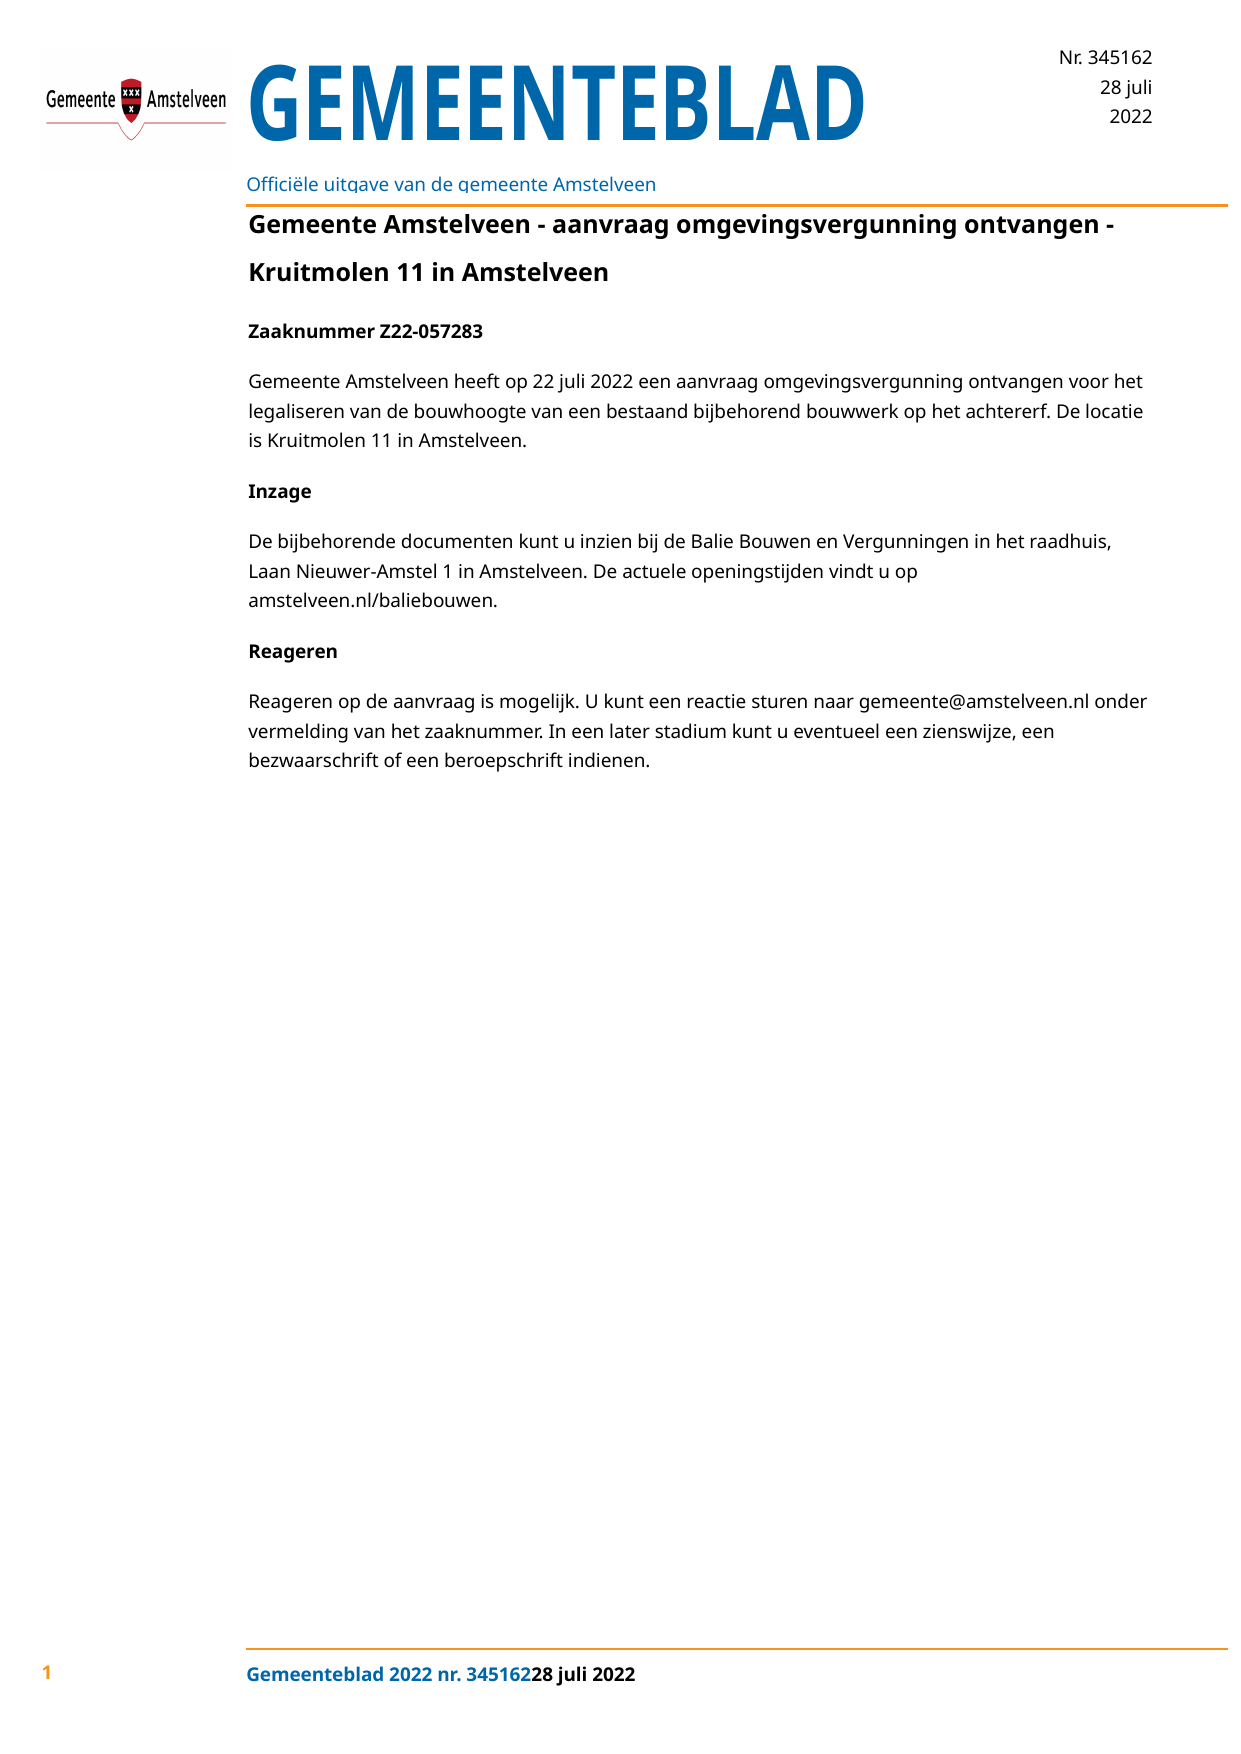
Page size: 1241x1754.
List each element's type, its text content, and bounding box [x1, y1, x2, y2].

text Reageren [248, 638, 1152, 664]
text Gemeente Amstelveen - aanvraag omgevingsvergunning ontvangen - Kruitmolen 11 in Amstelveen [248, 207, 1152, 288]
text Reageren op de aanvraag is mogelijk. U kunt een reactie sturen naar gemeente@amstelveen.nl onder vermelding van het zaaknummer. In een later stadium kunt u eventueel een zienswijze, een bezwaarschrift of een beroepschrift indienen. [248, 688, 1152, 773]
text Inzage [248, 478, 1152, 504]
text Gemeente Amstelveen heeft op 22 juli 2022 een aanvraag omgevingsvergunning ontvangen voor het legaliseren van de bouwhoogte van een bestaand bijbehorend bouwwerk op het achtererf. De locatie is Kruitmolen 11 in Amstelveen. [248, 368, 1152, 453]
picture [41, 47, 231, 172]
text Zaaknummer Z22-057283 [248, 318, 1152, 344]
text De bijbehorende documenten kunt u inzien bij de Balie Bouwen en Vergunningen in het raadhuis, Laan Nieuwer-Amstel 1 in Amstelveen. De actuele openingstijden vindt u op amstelveen.nl/baliebouwen. [248, 528, 1152, 613]
